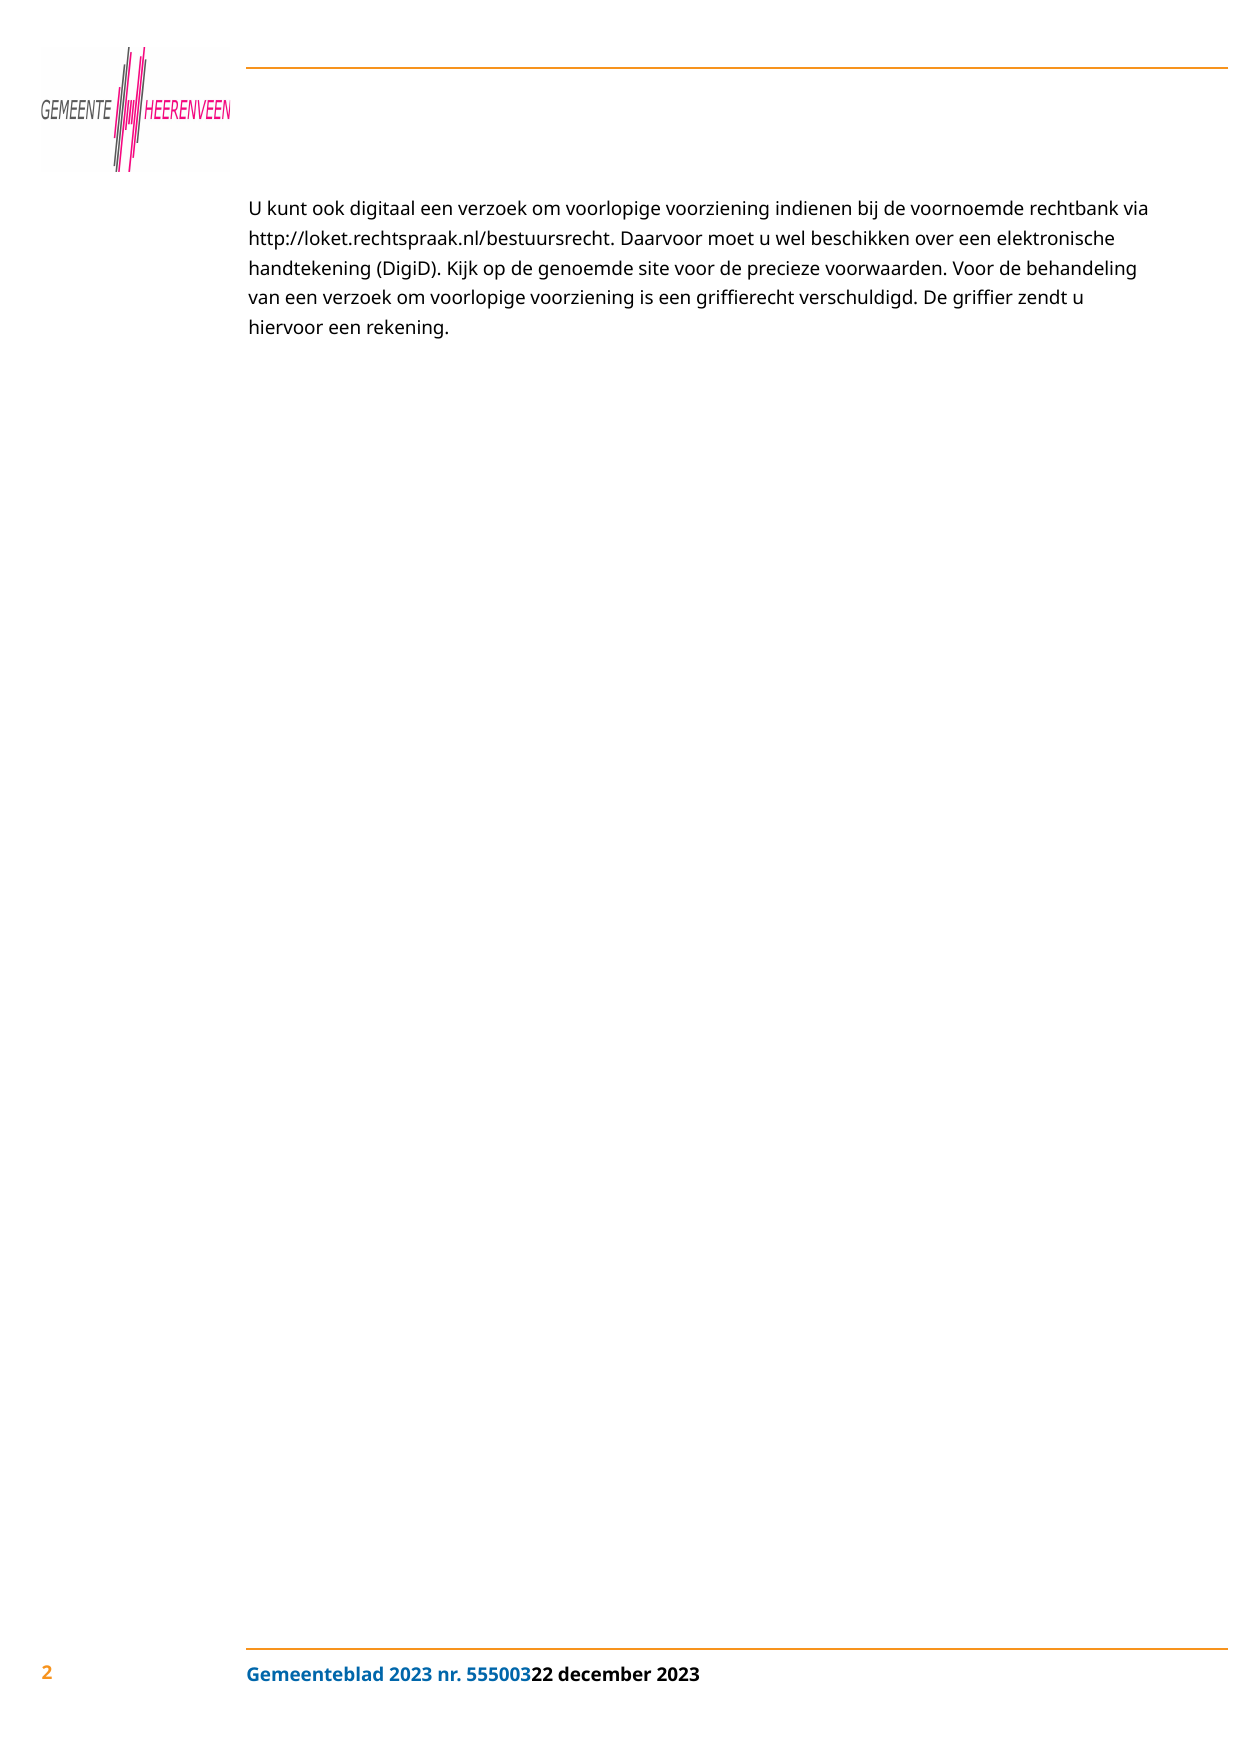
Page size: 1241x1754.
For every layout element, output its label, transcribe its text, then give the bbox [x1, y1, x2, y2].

text U kunt ook digitaal een verzoek om voorlopige voorziening indienen bij de voornoemde rechtbank via http://loket.rechtspraak.nl/bestuursrecht. Daarvoor moet u wel beschikken over een elektronische handtekening (DigiD). Kijk op de genoemde site voor de precieze voorwaarden. Voor de behandeling van een verzoek om voorlopige voorziening is een griffierecht verschuldigd. De griffier zendt u hiervoor een rekening. [248, 196, 1152, 340]
picture [41, 47, 231, 172]
